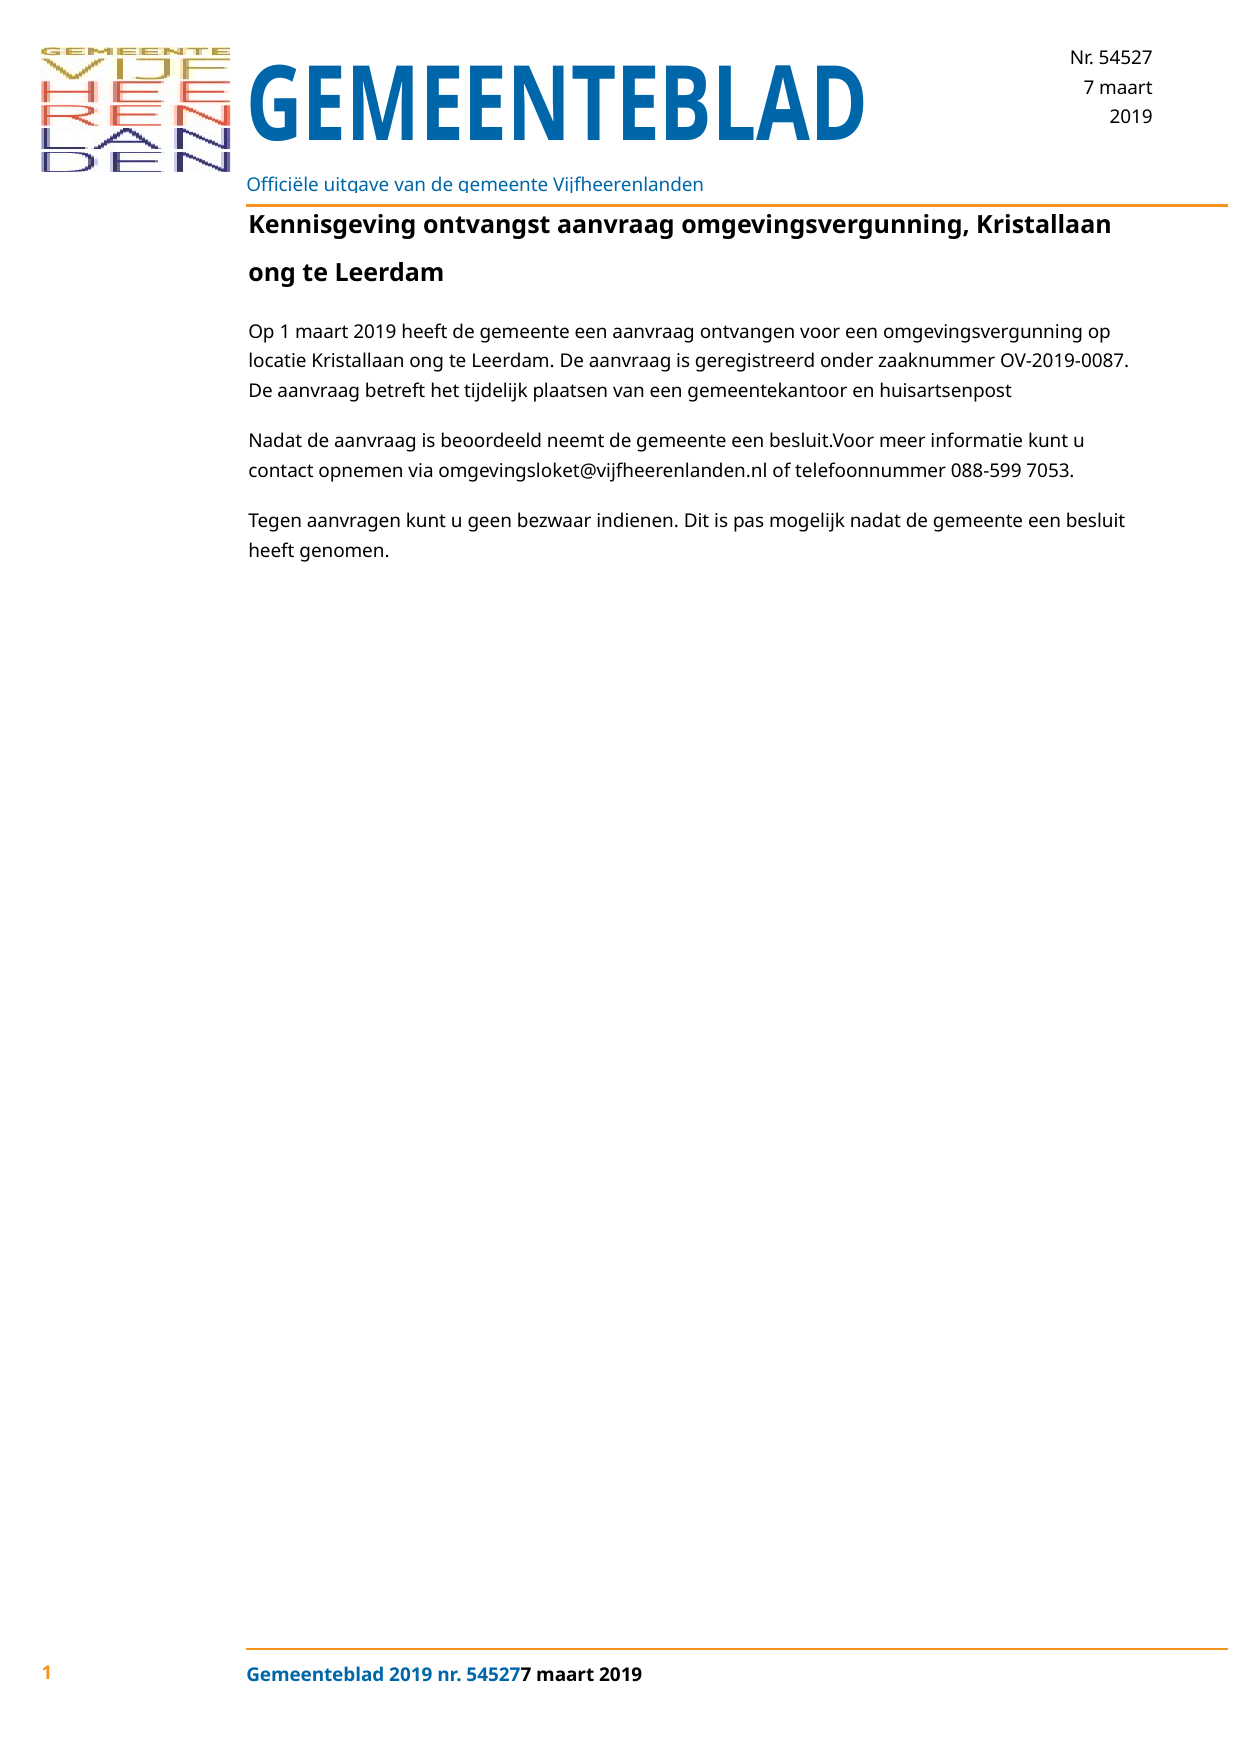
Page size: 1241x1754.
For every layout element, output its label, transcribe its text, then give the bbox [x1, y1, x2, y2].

text Op 1 maart 2019 heeft de gemeente een aanvraag ontvangen voor een omgevingsvergunning op locatie Kristallaan ong te Leerdam. De aanvraag is geregistreerd onder zaaknummer OV-2019-0087. De aanvraag betreft het tijdelijk plaatsen van een gemeentekantoor en huisartsenpost [248, 318, 1152, 403]
text Tegen aanvragen kunt u geen bezwaar indienen. Dit is pas mogelijk nadat de gemeente een besluit heeft genomen. [248, 507, 1152, 563]
picture [41, 47, 231, 172]
text Nadat de aanvraag is beoordeeld neemt de gemeente een besluit.Voor meer informatie kunt u contact opnemen via omgevingsloket@vijfheerenlanden.nl of telefoonnummer 088-599 7053. [248, 427, 1152, 483]
text Kennisgeving ontvangst aanvraag omgevingsvergunning, Kristallaan ong te Leerdam [248, 207, 1152, 288]
